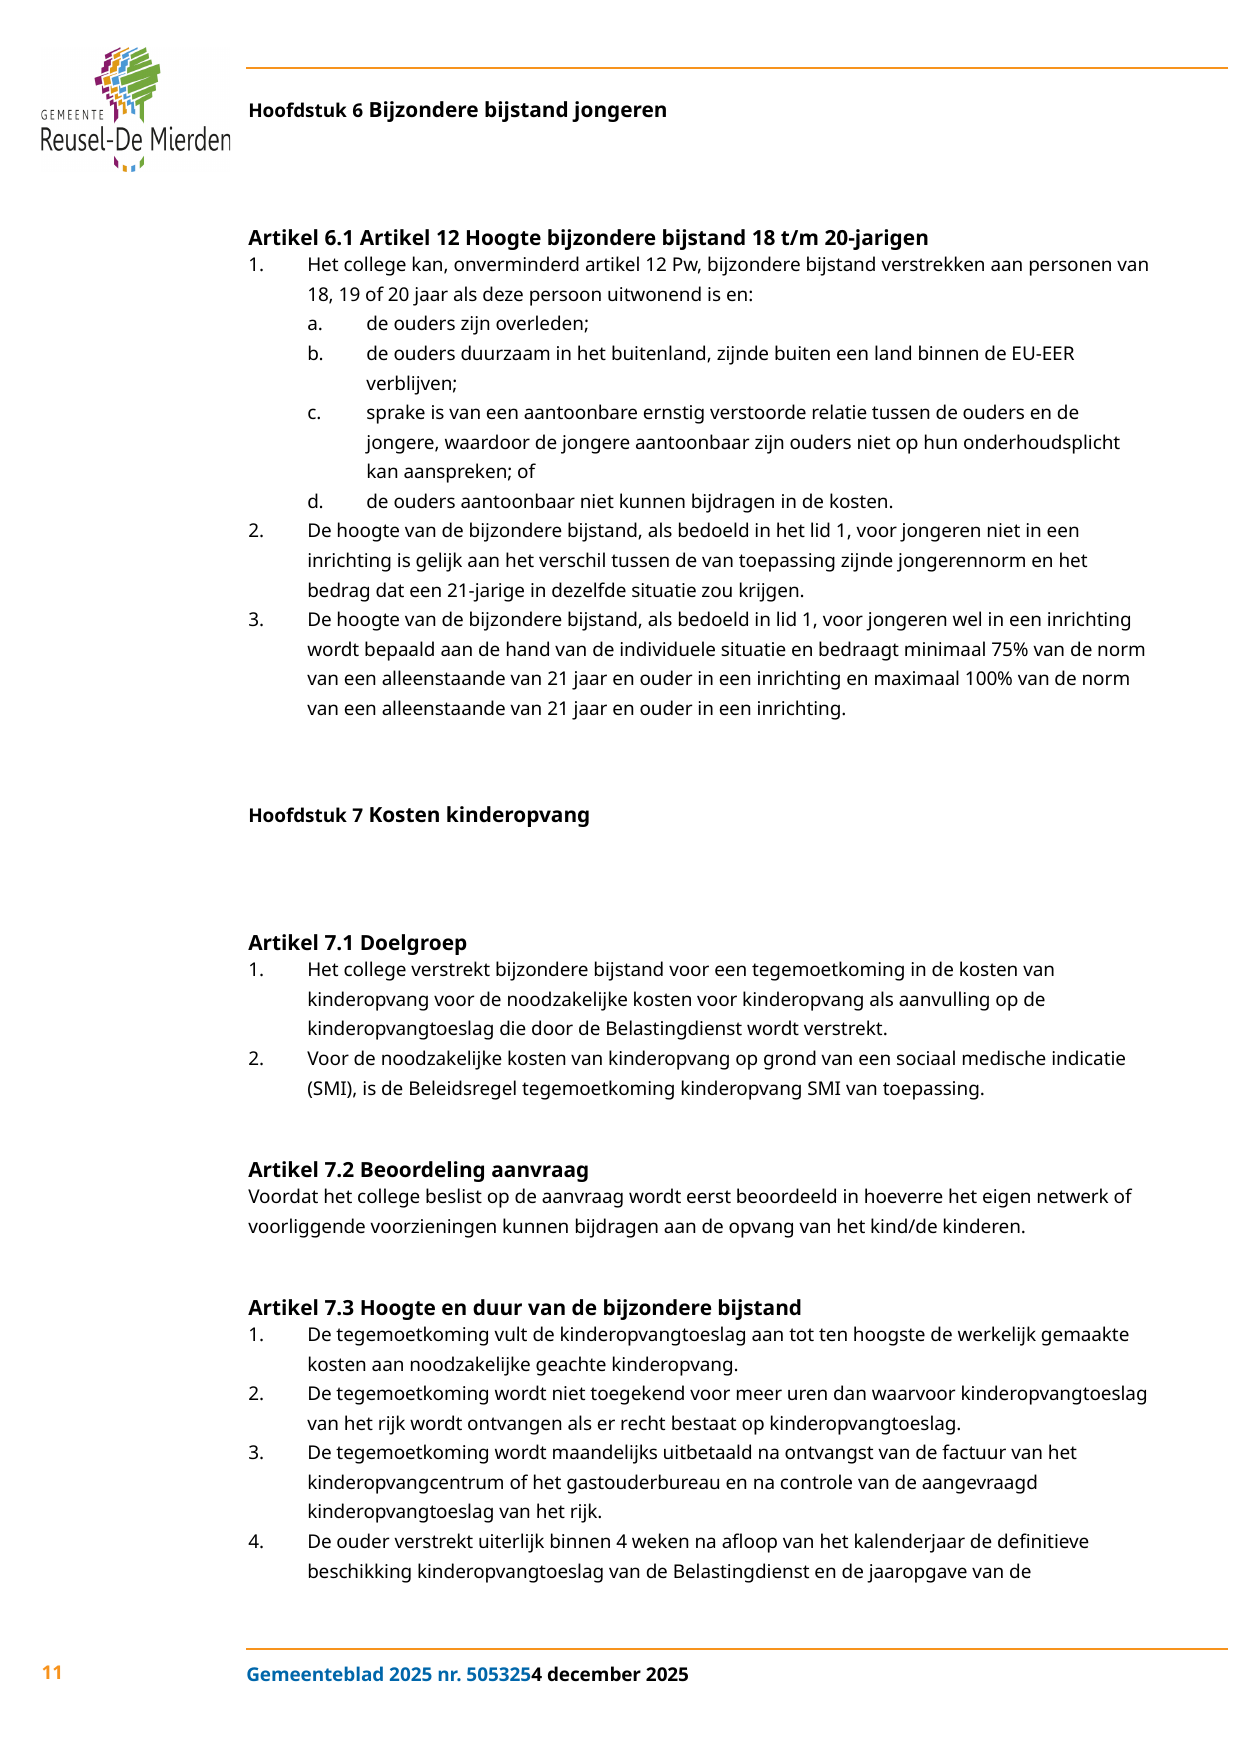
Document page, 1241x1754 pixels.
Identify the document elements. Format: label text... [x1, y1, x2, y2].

text Artikel 7.3 Hoogte en duur van de bijzondere bijstand [248, 1293, 1152, 1321]
picture [41, 47, 231, 172]
list Voor de noodzakelijke kosten van kinderopvang op grond van een sociaal medische indicatie (SMI), is de Beleidsregel tegemoetkoming kinderopvang SMI van toepassing. [248, 1045, 1152, 1101]
text Artikel 6.1 Artikel 12 Hoogte bijzondere bijstand 18 t/m 20-jarigen [248, 223, 1152, 251]
text Artikel 7.2 Beoordeling aanvraag [248, 1155, 1152, 1183]
list Het college kan, onverminderd artikel 12 Pw, bijzondere bijstand verstrekken aan personen van 18, 19 of 20 jaar als deze persoon uitwonend is en: [248, 251, 1152, 307]
text Hoofdstuk 6 Bijzondere bijstand jongeren [248, 95, 1152, 123]
list De hoogte van de bijzondere bijstand, als bedoeld in lid 1, voor jongeren wel in een inrichting wordt bepaald aan de hand van de individuele situatie en bedraagt minimaal 75% van de norm van een alleenstaande van 21 jaar en ouder in een inrichting en maximaal 100% van de norm van een alleenstaande van 21 jaar en ouder in een inrichting. [248, 606, 1152, 721]
list de ouders duurzaam in het buitenland, zijnde buiten een land binnen de EU-EER verblijven; [307, 340, 1152, 395]
list sprake is van een aantoonbare ernstig verstoorde relatie tussen de ouders en de jongere, waardoor de jongere aantoonbaar zijn ouders niet op hun onderhoudsplicht kan aanspreken; of [307, 399, 1152, 484]
list De tegemoetkoming wordt maandelijks uitbetaald na ontvangst van de factuur van het kinderopvangcentrum of het gastouderbureau en na controle van de aangevraagd kinderopvangtoeslag van het rijk. [248, 1439, 1152, 1524]
list De ouder verstrekt uiterlijk binnen 4 weken na afloop van het kalenderjaar de definitieve beschikking kinderopvangtoeslag van de Belastingdienst en de jaaropgave van de [248, 1528, 1152, 1584]
list De tegemoetkoming wordt niet toegekend voor meer uren dan waarvoor kinderopvangtoeslag van het rijk wordt ontvangen als er recht bestaat op kinderopvangtoeslag. [248, 1380, 1152, 1436]
list De tegemoetkoming vult de kinderopvangtoeslag aan tot ten hoogste de werkelijk gemaakte kosten aan noodzakelijke geachte kinderopvang. [248, 1321, 1152, 1377]
list Het college verstrekt bijzondere bijstand voor een tegemoetkoming in de kosten van kinderopvang voor de noodzakelijke kosten voor kinderopvang als aanvulling op de kinderopvangtoeslag die door de Belastingdienst wordt verstrekt. [248, 956, 1152, 1041]
list de ouders aantoonbaar niet kunnen bijdragen in de kosten. [307, 488, 1152, 514]
text Artikel 7.1 Doelgroep [248, 928, 1152, 956]
text Voordat het college beslist op de aanvraag wordt eerst beoordeeld in hoeverre het eigen netwerk of voorliggende voorzieningen kunnen bijdragen aan de opvang van het kind/de kinderen. [248, 1183, 1152, 1238]
list de ouders zijn overleden; [307, 311, 1152, 336]
list De hoogte van de bijzondere bijstand, als bedoeld in het lid 1, voor jongeren niet in een inrichting is gelijk aan het verschil tussen de van toepassing zijnde jongerennorm en het bedrag dat een 21-jarige in dezelfde situatie zou krijgen. [248, 518, 1152, 602]
text Hoofdstuk 7 Kosten kinderopvang [248, 800, 1152, 828]
